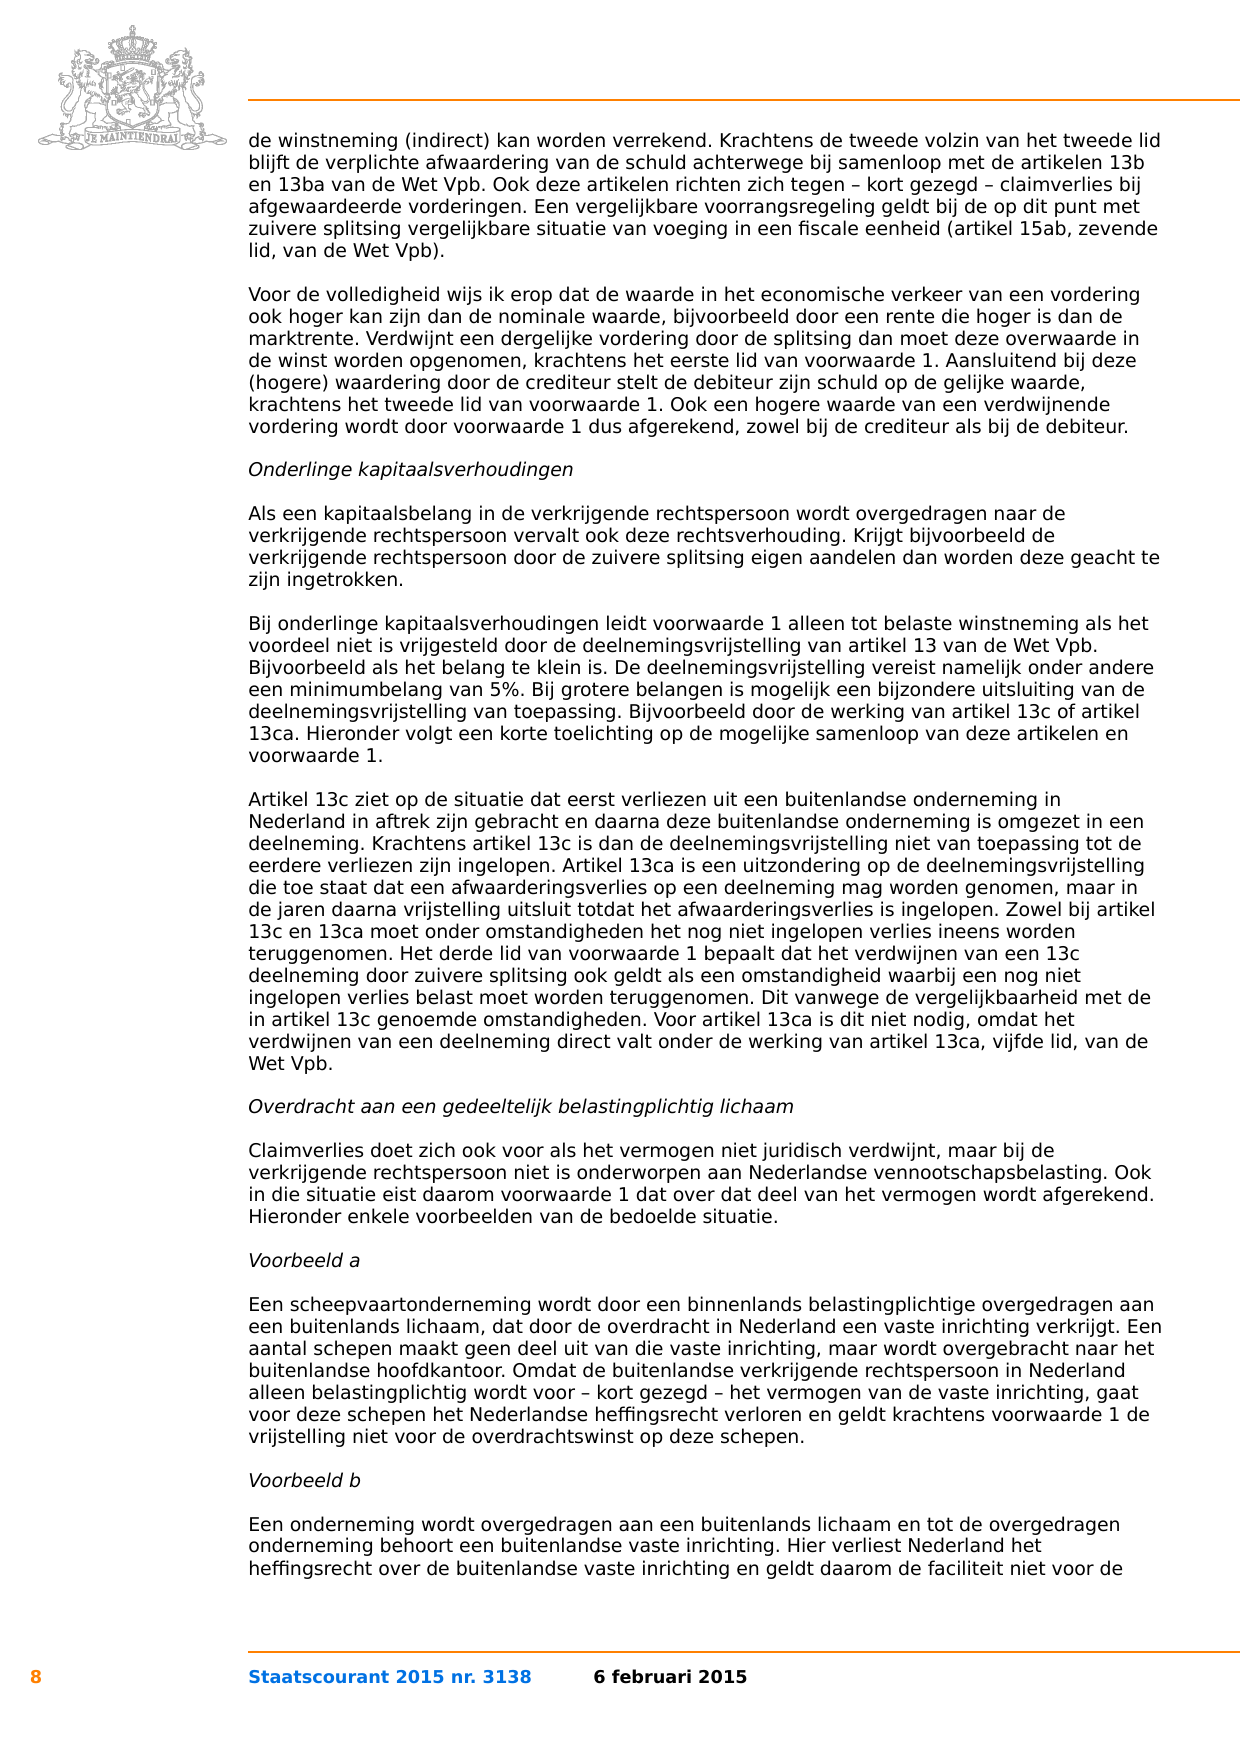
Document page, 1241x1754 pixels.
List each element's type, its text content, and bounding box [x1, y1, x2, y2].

picture [38, 25, 227, 150]
text Als een kapitaalsbelang in de verkrijgende rechtspersoon wordt overgedragen naar de verkrijgende rechtspersoon vervalt ook deze rechtsverhouding. Krijgt bijvoorbeeld de verkrijgende rechtspersoon door de zuivere splitsing eigen aandelen dan worden deze geacht te zijn ingetrokken. [248, 503, 1163, 591]
subtitle Voorbeeld a [248, 1250, 1163, 1272]
text Bij onderlinge kapitaalsverhoudingen leidt voorwaarde 1 alleen tot belaste winstneming als het voordeel niet is vrijgesteld door de deelnemingsvrijstelling van artikel 13 van de Wet Vpb. Bijvoorbeeld als het belang te klein is. De deelnemingsvrijstelling vereist namelijk onder andere een minimumbelang van 5%. Bij grotere belangen is mogelijk een bijzondere uitsluiting van de deelnemingsvrijstelling van toepassing. Bijvoorbeeld door de werking van artikel 13c of artikel 13ca. Hieronder volgt een korte toelichting op de mogelijke samenloop van deze artikelen en voorwaarde 1. [248, 613, 1163, 767]
text Claimverlies doet zich ook voor als het vermogen niet juridisch verdwijnt, maar bij de verkrijgende rechtspersoon niet is onderworpen aan Nederlandse vennootschapsbelasting. Ook in die situatie eist daarom voorwaarde 1 dat over dat deel van het vermogen wordt afgerekend. Hieronder enkele voorbeelden van de bedoelde situatie. [248, 1140, 1163, 1228]
subtitle Onderlinge kapitaalsverhoudingen [248, 459, 1163, 481]
subtitle Overdracht aan een gedeeltelijk belastingplichtig lichaam [248, 1096, 1163, 1118]
text Een onderneming wordt overgedragen aan een buitenlands lichaam en tot de overgedragen onderneming behoort een buitenlandse vaste inrichting. Hier verliest Nederland het heffingsrecht over de buitenlandse vaste inrichting en geldt daarom de faciliteit niet voor de [248, 1513, 1163, 1579]
text de winstneming (indirect) kan worden verrekend. Krachtens de tweede volzin van het tweede lid blijft de verplichte afwaardering van de schuld achterwege bij samenloop met de artikelen 13b en 13ba van de Wet Vpb. Ook deze artikelen richten zich tegen – kort gezegd – claimverlies bij afgewaardeerde vorderingen. Een vergelijkbare voorrangsregeling geldt bij de op dit punt met zuivere splitsing vergelijkbare situatie van voeging in een fiscale eenheid (artikel 15ab, zevende lid, van de Wet Vpb). [248, 130, 1163, 262]
text Voor de volledigheid wijs ik erop dat de waarde in het economische verkeer van een vordering ook hoger kan zijn dan de nominale waarde, bijvoorbeeld door een rente die hoger is dan de marktrente. Verdwijnt een dergelijke vordering door de splitsing dan moet deze overwaarde in de winst worden opgenomen, krachtens het eerste lid van voorwaarde 1. Aansluitend bij deze (hogere) waardering door de crediteur stelt de debiteur zijn schuld op de gelijke waarde, krachtens het tweede lid van voorwaarde 1. Ook een hogere waarde van een verdwijnende vordering wordt door voorwaarde 1 dus afgerekend, zowel bij de crediteur als bij de debiteur. [248, 284, 1163, 437]
text Artikel 13c ziet op de situatie dat eerst verliezen uit een buitenlandse onderneming in Nederland in aftrek zijn gebracht en daarna deze buitenlandse onderneming is omgezet in een deelneming. Krachtens artikel 13c is dan de deelnemingsvrijstelling niet van toepassing tot de eerdere verliezen zijn ingelopen. Artikel 13ca is een uitzondering op de deelnemingsvrijstelling die toe staat dat een afwaarderingsverlies op een deelneming mag worden genomen, maar in de jaren daarna vrijstelling uitsluit totdat het afwaarderingsverlies is ingelopen. Zowel bij artikel 13c en 13ca moet onder omstandigheden het nog niet ingelopen verlies ineens worden teruggenomen. Het derde lid van voorwaarde 1 bepaalt dat het verdwijnen van een 13c deelneming door zuivere splitsing ook geldt als een omstandigheid waarbij een nog niet ingelopen verlies belast moet worden teruggenomen. Dit vanwege de vergelijkbaarheid met de in artikel 13c genoemde omstandigheden. Voor artikel 13ca is dit niet nodig, omdat het verdwijnen van een deelneming direct valt onder de werking van artikel 13ca, vijfde lid, van de Wet Vpb. [248, 789, 1163, 1074]
text Een scheepvaartonderneming wordt door een binnenlands belastingplichtige overgedragen aan een buitenlands lichaam, dat door de overdracht in Nederland een vaste inrichting verkrijgt. Een aantal schepen maakt geen deel uit van die vaste inrichting, maar wordt overgebracht naar het buitenlandse hoofdkantoor. Omdat de buitenlandse verkrijgende rechtspersoon in Nederland alleen belastingplichtig wordt voor – kort gezegd – het vermogen van de vaste inrichting, gaat voor deze schepen het Nederlandse heffingsrecht verloren en geldt krachtens voorwaarde 1 de vrijstelling niet voor de overdrachtswinst op deze schepen. [248, 1294, 1163, 1448]
subtitle Voorbeeld b [248, 1469, 1163, 1492]
